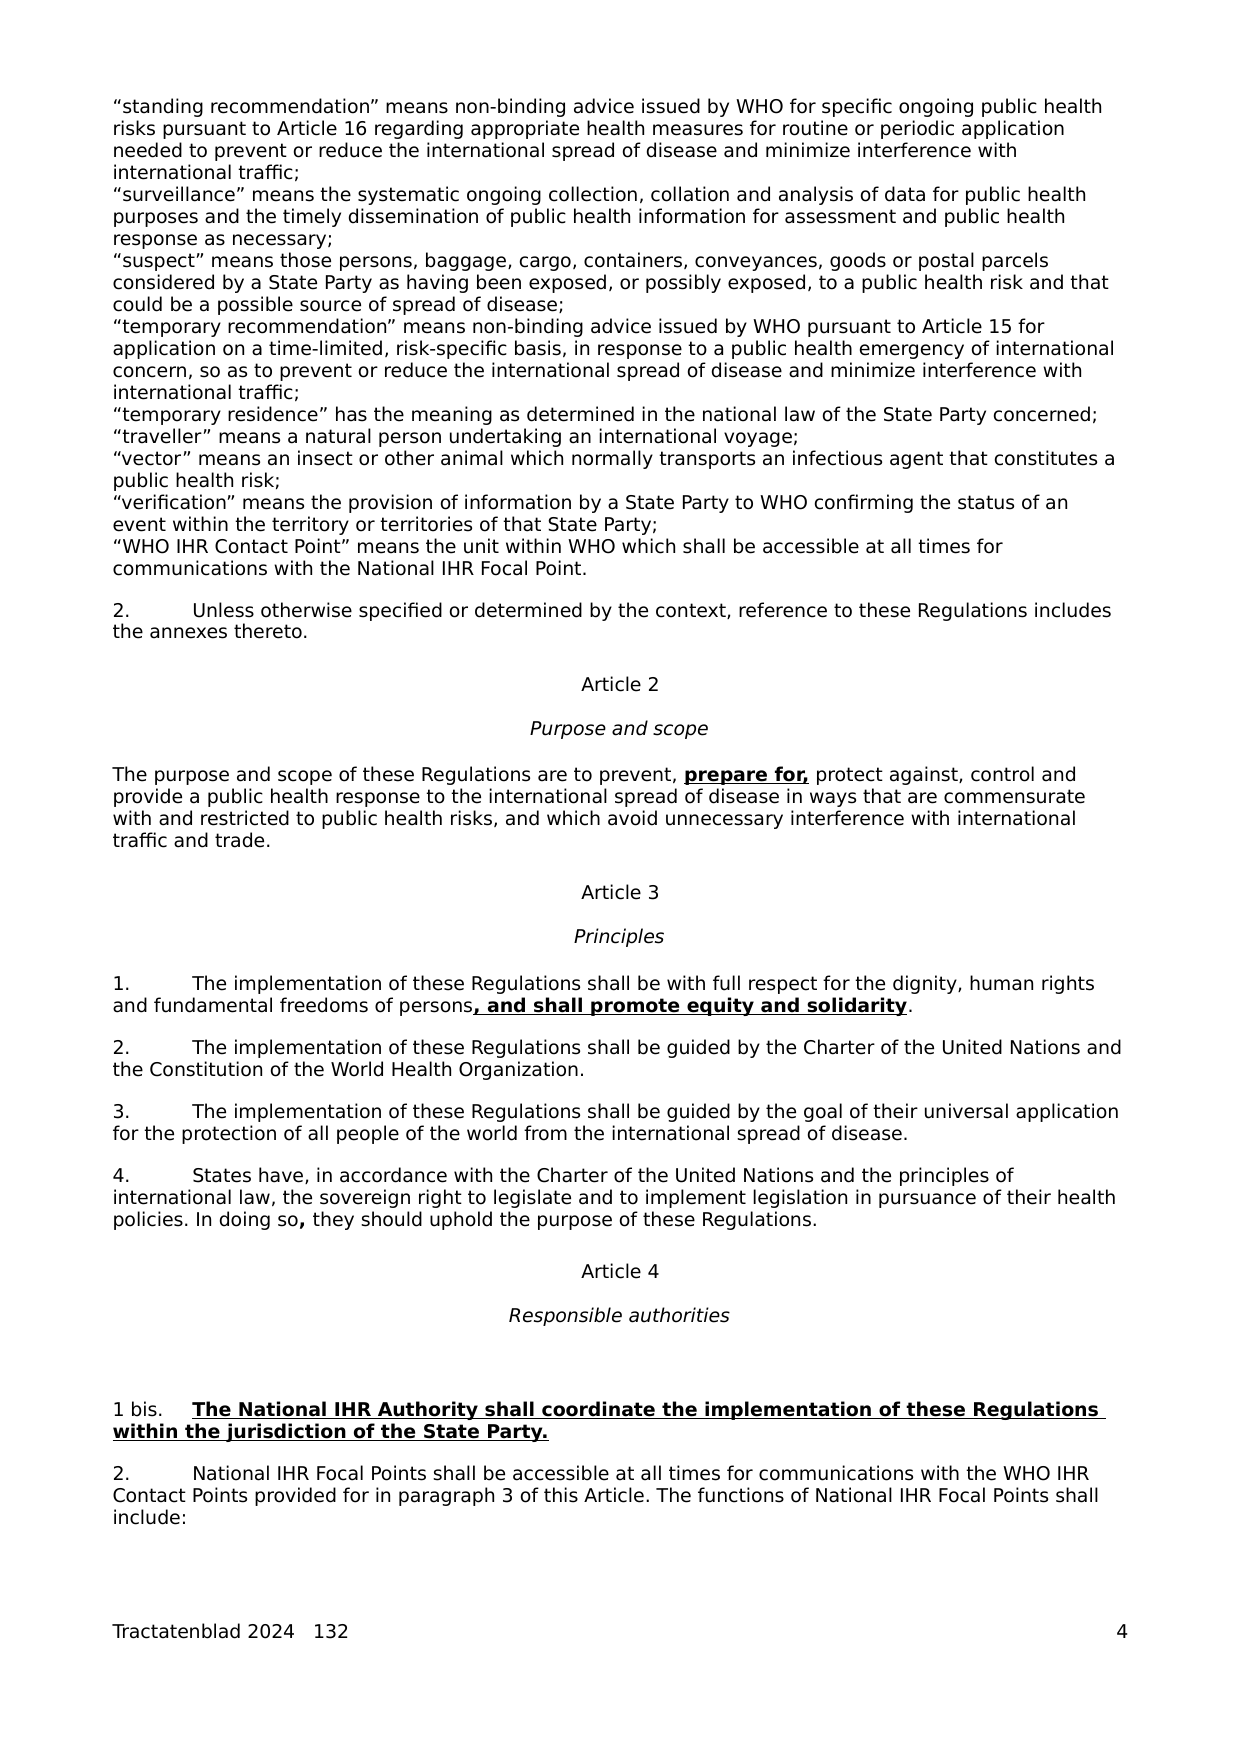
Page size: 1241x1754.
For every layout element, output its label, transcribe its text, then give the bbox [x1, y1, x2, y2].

text “standing recommendation” means non-binding advice issued by WHO for specific ongoing public health risks pursuant to Article 16 regarding appropriate health measures for routine or periodic application needed to prevent or reduce the international spread of disease and minimize interference with international traffic; [112, 96, 1128, 184]
subtitle Article 2 Purpose and scope [112, 673, 1128, 739]
text 4. States have, in accordance with the Charter of the United Nations and the principles of international law, the sovereign right to legislate and to implement legislation in pursuance of their health policies. In doing so, they should uphold the purpose of these Regulations. [112, 1165, 1128, 1231]
text “verification” means the provision of information by a State Party to WHO confirming the status of an event within the territory or territories of that State Party; [112, 492, 1128, 536]
text 1 bis. The National IHR Authority shall coordinate the implementation of these Regulations within the jurisdiction of the State Party. [112, 1399, 1128, 1443]
text 2. The implementation of these Regulations shall be guided by the Charter of the United Nations and the Constitution of the World Health Organization. [112, 1037, 1128, 1081]
text “surveillance” means the systematic ongoing collection, collation and analysis of data for public health purposes and the timely dissemination of public health information for assessment and public health response as necessary; [112, 184, 1128, 250]
text “temporary recommendation” means non-binding advice issued by WHO pursuant to Article 15 for application on a time-limited, risk-specific basis, in response to a public health emergency of international concern, so as to prevent or reduce the international spread of disease and minimize interference with international traffic; [112, 316, 1128, 404]
text 2. National IHR Focal Points shall be accessible at all times for communications with the WHO IHR Contact Points provided for in paragraph 3 of this Article. The functions of National IHR Focal Points shall include: [112, 1463, 1128, 1529]
text 3. The implementation of these Regulations shall be guided by the goal of their universal application for the protection of all people of the world from the international spread of disease. [112, 1101, 1128, 1145]
text 1. The implementation of these Regulations shall be with full respect for the dignity, human rights and fundamental freedoms of persons, and shall promote equity and solidarity. [112, 973, 1128, 1017]
text 2. Unless otherwise specified or determined by the context, reference to these Regulations includes the annexes thereto. [112, 599, 1128, 643]
text “suspect” means those persons, baggage, cargo, containers, conveyances, goods or postal parcels considered by a State Party as having been exposed, or possibly exposed, to a public health risk and that could be a possible source of spread of disease; [112, 250, 1128, 316]
subtitle Article 4 Responsible authorities [112, 1261, 1128, 1327]
text “temporary residence” has the meaning as determined in the national law of the State Party concerned; [112, 404, 1128, 426]
text “traveller” means a natural person undertaking an international voyage; [112, 426, 1128, 448]
text “vector” means an insect or other animal which normally transports an infectious agent that constitutes a public health risk; [112, 448, 1128, 492]
subtitle Article 3 Principles [112, 882, 1128, 948]
text “WHO IHR Contact Point” means the unit within WHO which shall be accessible at all times for communications with the National IHR Focal Point. [112, 536, 1128, 579]
text The purpose and scope of these Regulations are to prevent, prepare for, protect against, control and provide a public health response to the international spread of disease in ways that are commensurate with and restricted to public health risks, and which avoid unnecessary interference with international traffic and trade. [112, 764, 1128, 852]
